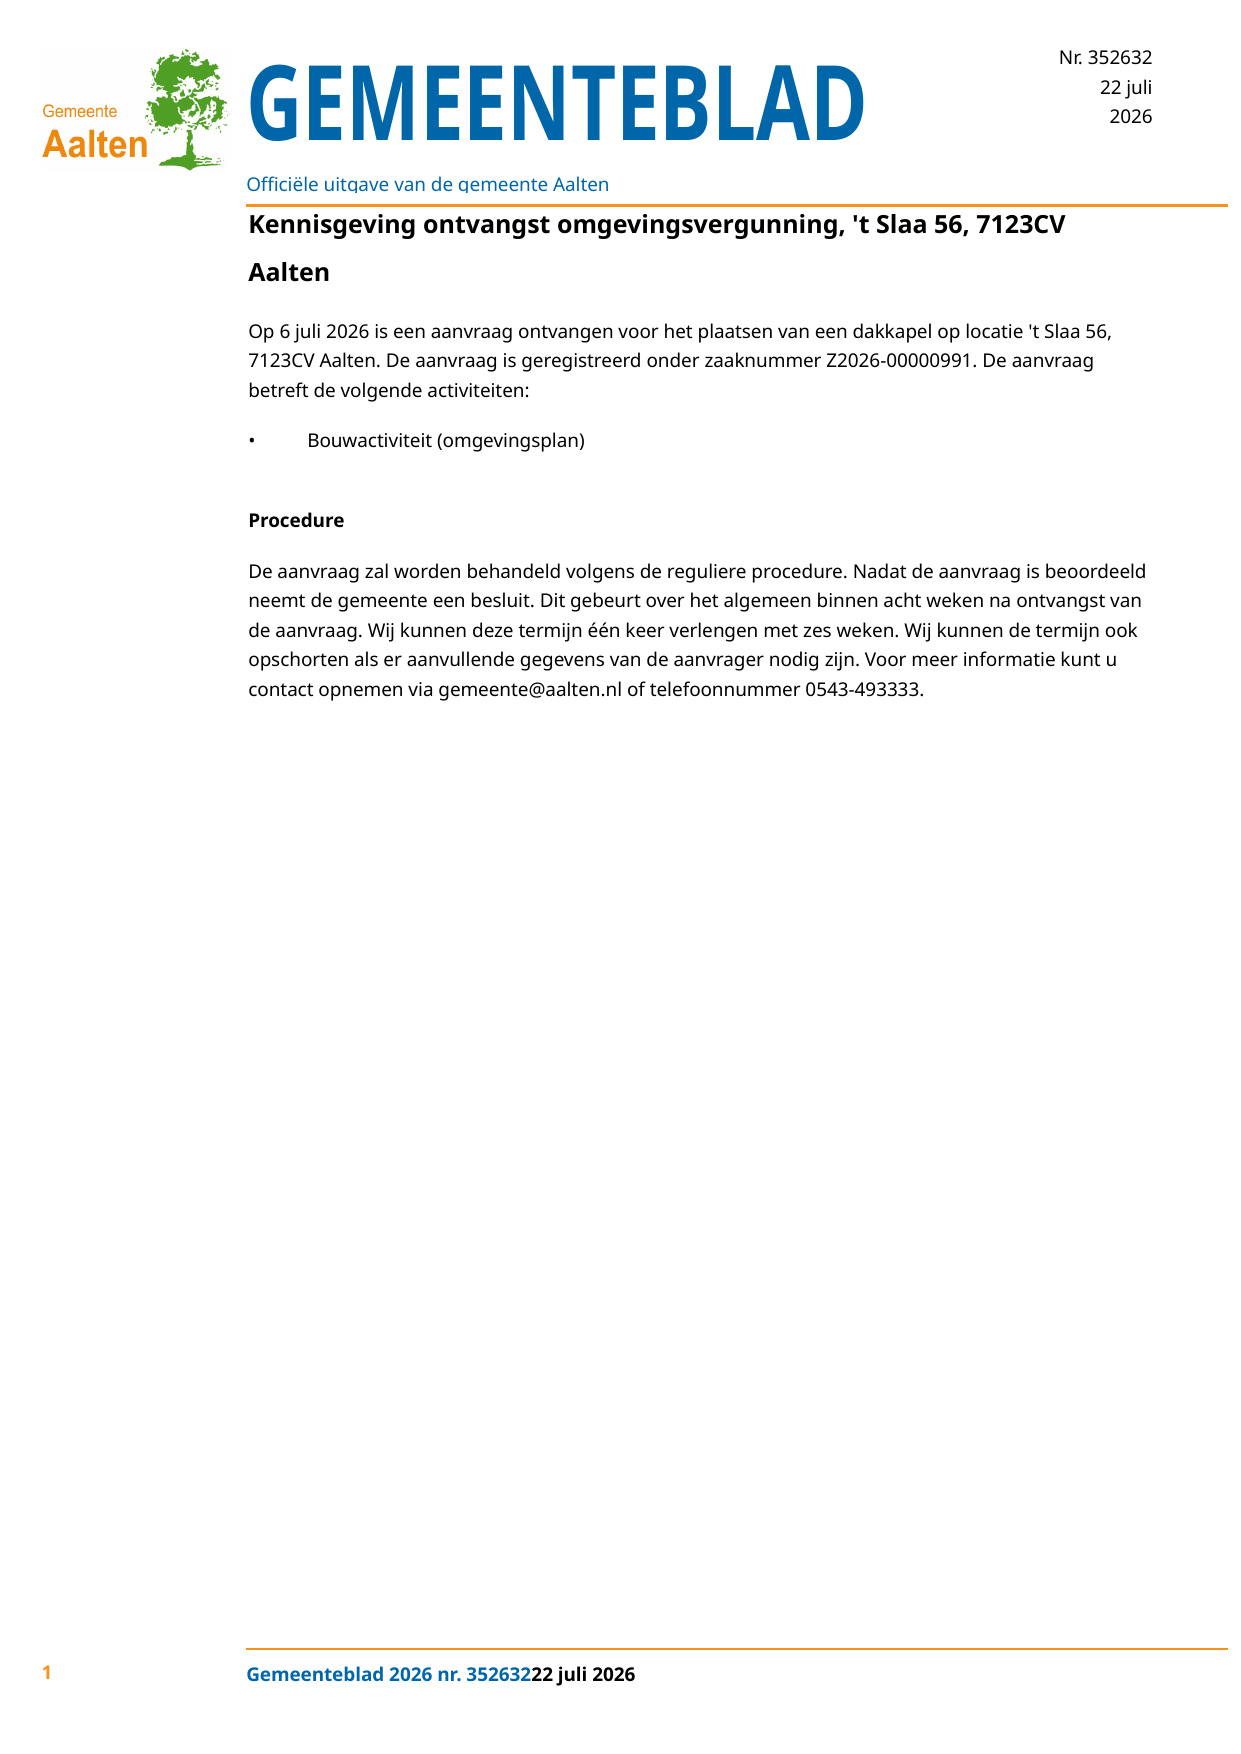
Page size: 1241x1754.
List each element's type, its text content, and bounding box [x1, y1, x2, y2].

text Procedure [248, 507, 1152, 533]
picture [41, 47, 231, 172]
text Kennisgeving ontvangst omgevingsvergunning, 't Slaa 56, 7123CV Aalten [248, 207, 1152, 288]
text De aanvraag zal worden behandeld volgens de reguliere procedure. Nadat de aanvraag is beoordeeld neemt de gemeente een besluit. Dit gebeurt over het algemeen binnen acht weken na ontvangst van de aanvraag. Wij kunnen deze termijn één keer verlengen met zes weken. Wij kunnen de termijn ook opschorten als er aanvullende gegevens van de aanvrager nodig zijn. Voor meer informatie kunt u contact opnemen via gemeente@aalten.nl of telefoonnummer 0543-493333. [248, 558, 1152, 702]
list Bouwactiviteit (omgevingsplan) [248, 427, 1152, 453]
text Op 6 juli 2026 is een aanvraag ontvangen voor het plaatsen van een dakkapel op locatie 't Slaa 56, 7123CV Aalten. De aanvraag is geregistreerd onder zaaknummer Z2026-00000991. De aanvraag betreft de volgende activiteiten: [248, 318, 1152, 403]
